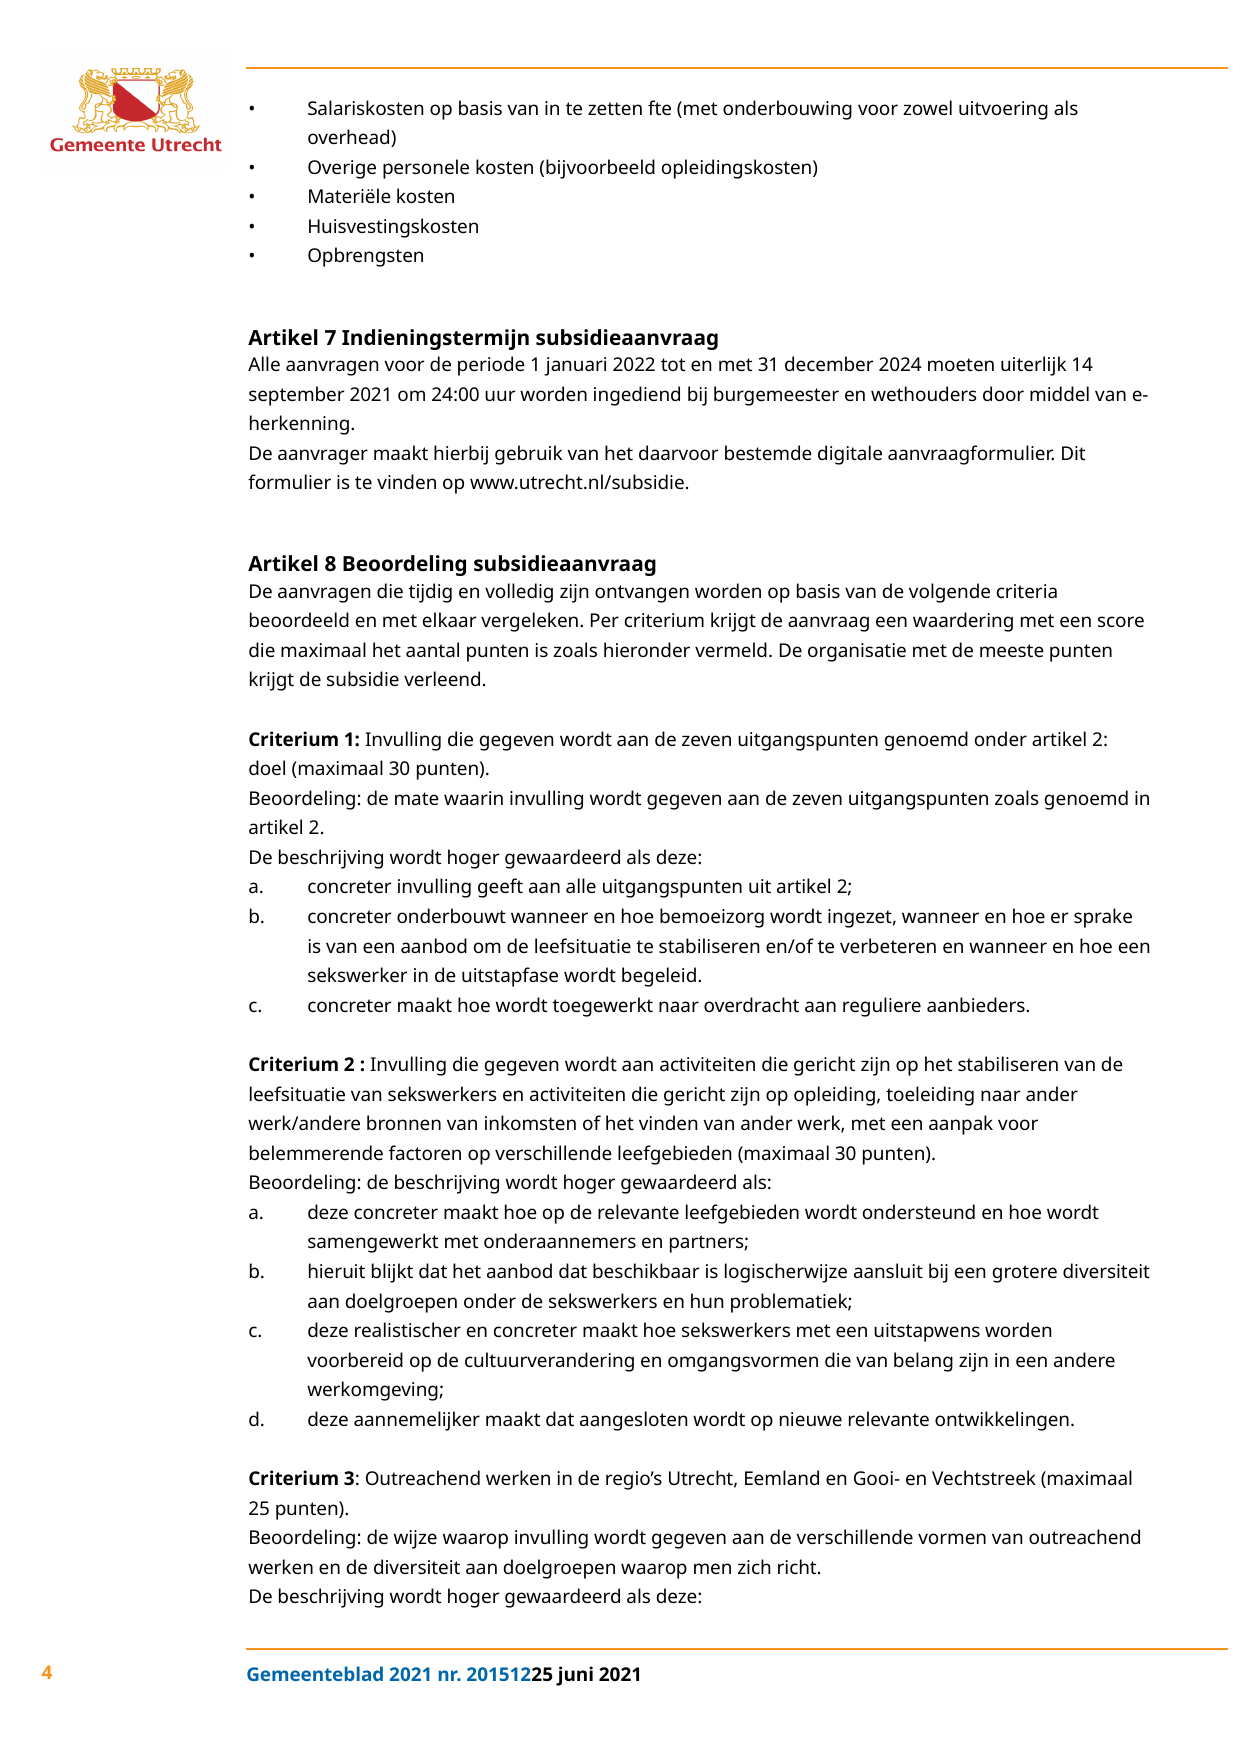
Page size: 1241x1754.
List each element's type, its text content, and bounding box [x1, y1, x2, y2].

text Criterium 1: Invulling die gegeven wordt aan de zeven uitgangspunten genoemd onder artikel 2: doel (maximaal 30 punten). [248, 726, 1152, 781]
list Overige personele kosten (bijvoorbeeld opleidingskosten) [248, 154, 1152, 180]
picture [41, 47, 231, 172]
list deze concreter maakt hoe op de relevante leefgebieden wordt ondersteund en hoe wordt samengewerkt met onderaannemers en partners; [248, 1199, 1152, 1254]
list Salariskosten op basis van in te zetten fte (met onderbouwing voor zowel uitvoering als overhead) [248, 95, 1152, 150]
text De beschrijving wordt hoger gewaardeerd als deze: [248, 844, 1152, 870]
text Beoordeling: de mate waarin invulling wordt gegeven aan de zeven uitgangspunten zoals genoemd in artikel 2. [248, 785, 1152, 840]
list Opbrengsten [248, 243, 1152, 268]
text Beoordeling: de wijze waarop invulling wordt gegeven aan de verschillende vormen van outreachend werken en de diversiteit aan doelgroepen waarop men zich richt. [248, 1524, 1152, 1580]
text De aanvrager maakt hierbij gebruik van het daarvoor bestemde digitale aanvraagformulier. Dit formulier is te vinden op www.utrecht.nl/subsidie. [248, 440, 1152, 495]
text Artikel 8 Beoordeling subsidieaanvraag [248, 549, 1152, 578]
text Artikel 7 Indieningstermijn subsidieaanvraag [248, 323, 1152, 351]
text De beschrijving wordt hoger gewaardeerd als deze: [248, 1584, 1152, 1609]
list deze realistischer en concreter maakt hoe sekswerkers met een uitstapwens worden voorbereid op de cultuurverandering en omgangsvormen die van belang zijn in een andere werkomgeving; [248, 1317, 1152, 1402]
text Alle aanvragen voor de periode 1 januari 2022 tot en met 31 december 2024 moeten uiterlijk 14 september 2021 om 24:00 uur worden ingediend bij burgemeester en wethouders door middel van e-herkenning. [248, 351, 1152, 436]
list deze aannemelijker maakt dat aangesloten wordt op nieuwe relevante ontwikkelingen. [248, 1406, 1152, 1432]
list Huisvestingskosten [248, 213, 1152, 239]
text De aanvragen die tijdig en volledig zijn ontvangen worden op basis van de volgende criteria beoordeeld en met elkaar vergeleken. Per criterium krijgt de aanvraag een waardering met een score die maximaal het aantal punten is zoals hieronder vermeld. De organisatie met de meeste punten krijgt de subsidie verleend. [248, 578, 1152, 692]
text Criterium 2 : Invulling die gegeven wordt aan activiteiten die gericht zijn op het stabiliseren van de leefsituatie van sekswerkers en activiteiten die gericht zijn op opleiding, toeleiding naar ander werk/andere bronnen van inkomsten of het vinden van ander werk, met een aanpak voor belemmerende factoren op verschillende leefgebieden (maximaal 30 punten). [248, 1051, 1152, 1166]
list concreter maakt hoe wordt toegewerkt naar overdracht aan reguliere aanbieders. [248, 992, 1152, 1018]
list concreter onderbouwt wanneer en hoe bemoeizorg wordt ingezet, wanneer en hoe er sprake is van een aanbod om de leefsituatie te stabiliseren en/of te verbeteren en wanneer en hoe een sekswerker in de uitstapfase wordt begeleid. [248, 903, 1152, 988]
text Criterium 3: Outreachend werken in de regio’s Utrecht, Eemland en Gooi- en Vechtstreek (maximaal 25 punten). [248, 1465, 1152, 1521]
list Materiële kosten [248, 183, 1152, 209]
list concreter invulling geeft aan alle uitgangspunten uit artikel 2; [248, 874, 1152, 899]
list hieruit blijkt dat het aanbod dat beschikbaar is logischerwijze aansluit bij een grotere diversiteit aan doelgroepen onder de sekswerkers en hun problematiek; [248, 1258, 1152, 1314]
text Beoordeling: de beschrijving wordt hoger gewaardeerd als: [248, 1169, 1152, 1195]
